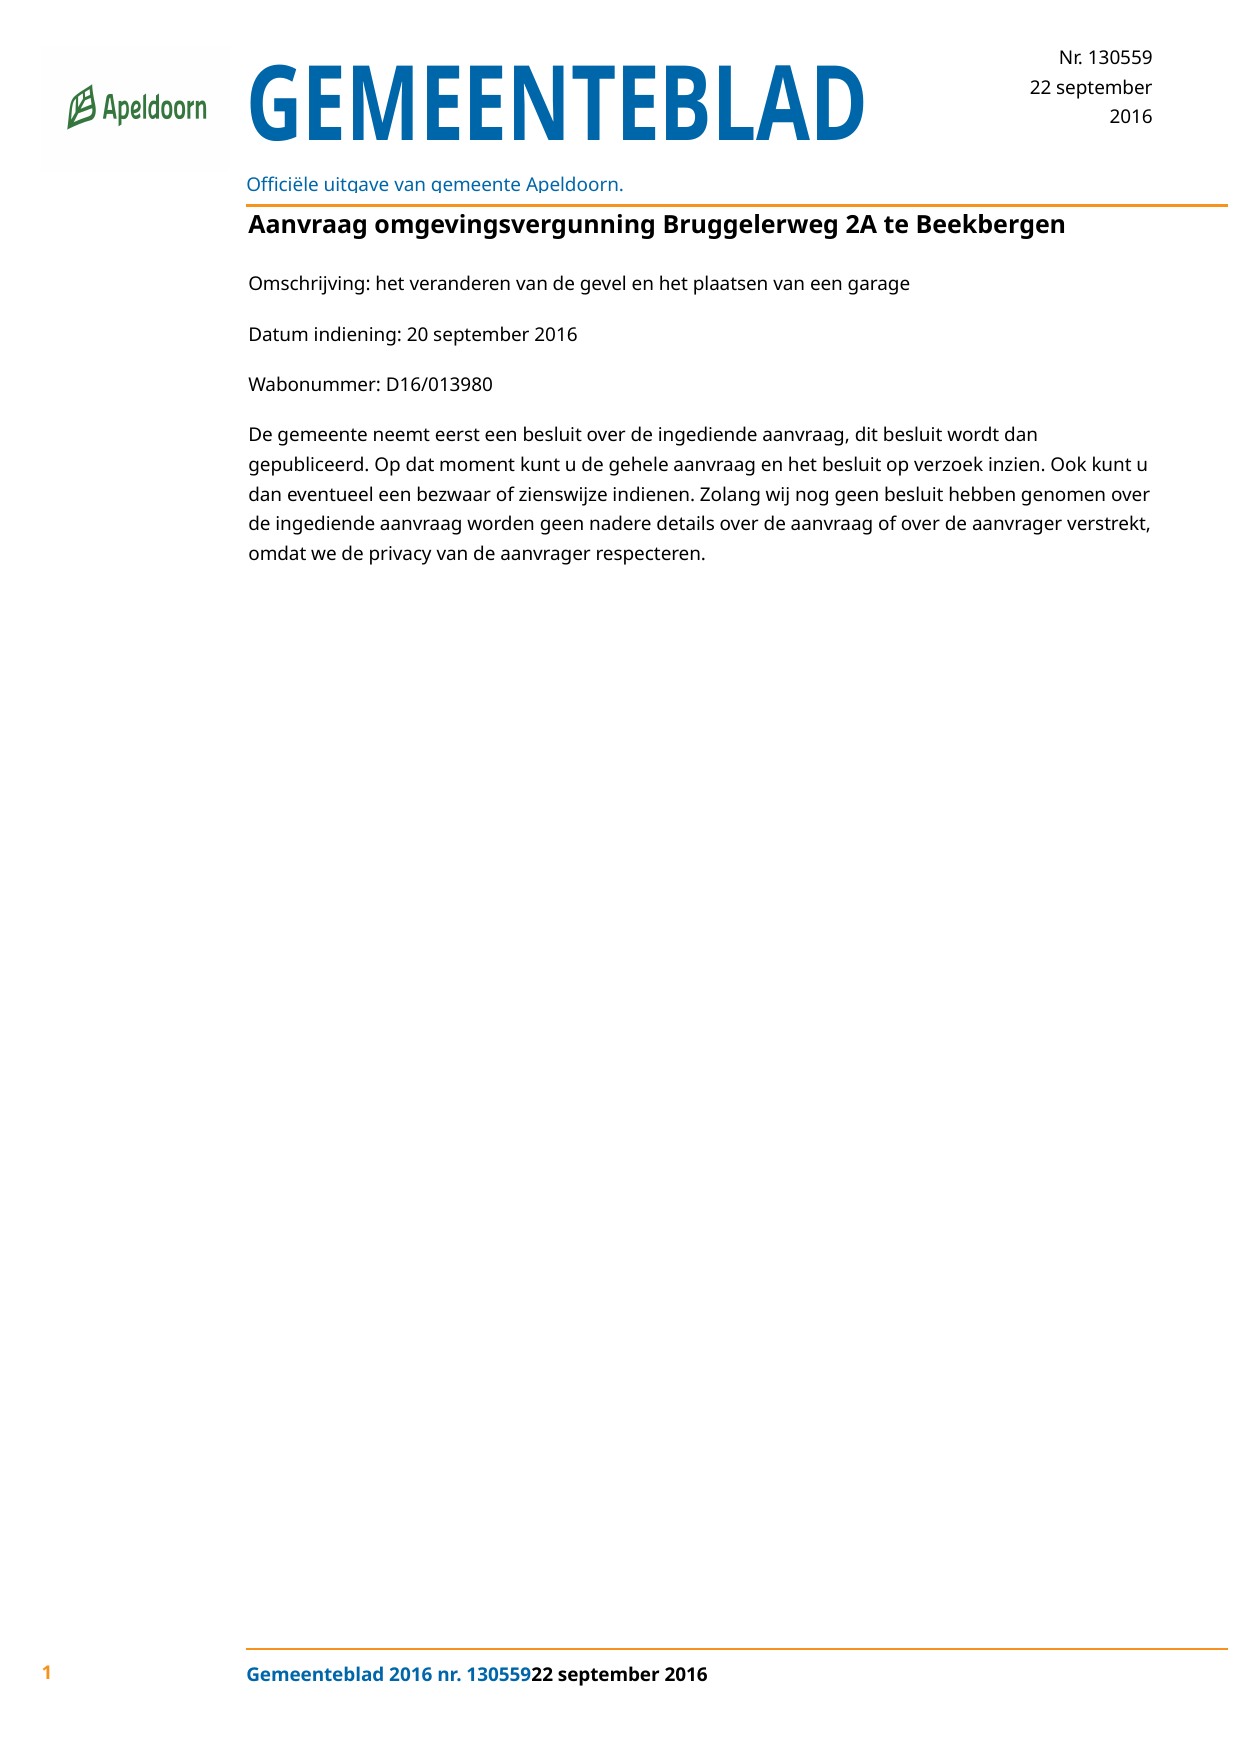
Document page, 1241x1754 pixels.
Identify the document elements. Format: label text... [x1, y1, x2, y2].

text De gemeente neemt eerst een besluit over de ingediende aanvraag, dit besluit wordt dan gepubliceerd. Op dat moment kunt u de gehele aanvraag en het besluit op verzoek inzien. Ook kunt u dan eventueel een bezwaar of zienswijze indienen. Zolang wij nog geen besluit hebben genomen over de ingediende aanvraag worden geen nadere details over de aanvraag of over de aanvrager verstrekt, omdat we de privacy van de aanvrager respecteren. [248, 422, 1152, 566]
text Wabonummer: D16/013980 [248, 371, 1152, 397]
picture [41, 47, 231, 172]
text Omschrijving: het veranderen van de gevel en het plaatsen van een garage [248, 270, 1152, 296]
text Datum indiening: 20 september 2016 [248, 321, 1152, 346]
text Aanvraag omgevingsvergunning Bruggelerweg 2A te Beekbergen [248, 207, 1152, 241]
